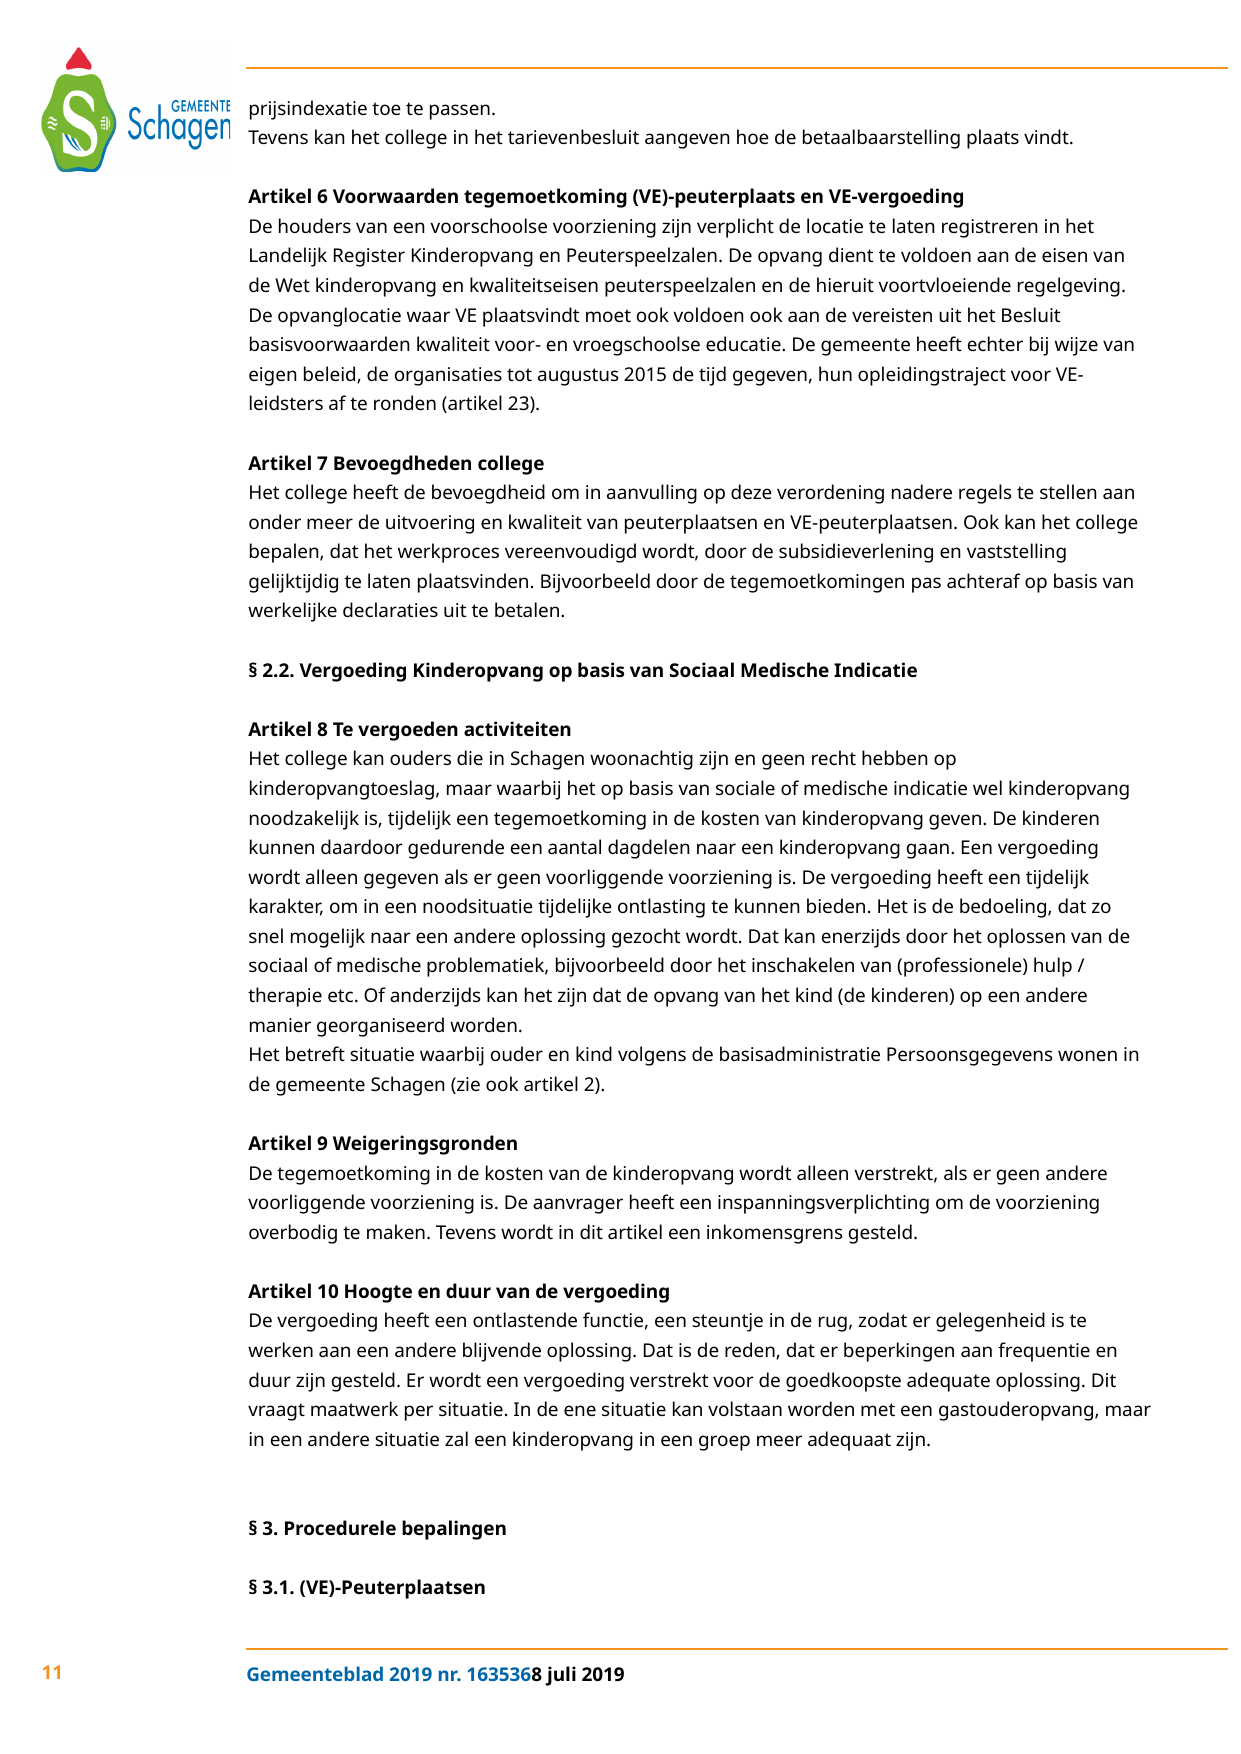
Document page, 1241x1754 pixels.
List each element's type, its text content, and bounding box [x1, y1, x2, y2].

text § 3.1. (VE)-Peuterplaatsen [248, 1574, 1152, 1600]
text De houders van een voorschoolse voorziening zijn verplicht de locatie te laten registreren in het Landelijk Register Kinderopvang en Peuterspeelzalen. De opvang dient te voldoen aan de eisen van de Wet kinderopvang en kwaliteitseisen peuterspeelzalen en de hieruit voortvloeiende regelgeving. [248, 213, 1152, 298]
picture [41, 47, 231, 172]
text § 3. Procedurele bepalingen [248, 1515, 1152, 1541]
text De vergoeding heeft een ontlastende functie, een steuntje in de rug, zodat er gelegenheid is te werken aan een andere blijvende oplossing. Dat is de reden, dat er beperkingen aan frequentie en duur zijn gesteld. Er wordt een vergoeding verstrekt voor de goedkoopste adequate oplossing. Dit vraagt maatwerk per situatie. In de ene situatie kan volstaan worden met een gastouderopvang, maar in een andere situatie zal een kinderopvang in een groep meer adequaat zijn. [248, 1308, 1152, 1452]
text Het college heeft de bevoegdheid om in aanvulling op deze verordening nadere regels te stellen aan onder meer de uitvoering en kwaliteit van peuterplaatsen en VE-peuterplaatsen. Ook kan het college bepalen, dat het werkproces vereenvoudigd wordt, door de subsidieverlening en vaststelling gelijktijdig te laten plaatsvinden. Bijvoorbeeld door de tegemoetkomingen pas achteraf op basis van werkelijke declaraties uit te betalen. [248, 479, 1152, 623]
text Artikel 6 Voorwaarden tegemoetkoming (VE)-peuterplaats en VE-vergoeding [248, 183, 1152, 209]
text Artikel 8 Te vergoeden activiteiten [248, 716, 1152, 742]
text De opvanglocatie waar VE plaatsvindt moet ook voldoen ook aan de vereisten uit het Besluit basisvoorwaarden kwaliteit voor- en vroegschoolse educatie. De gemeente heeft echter bij wijze van eigen beleid, de organisaties tot augustus 2015 de tijd gegeven, hun opleidingstraject voor VE-leidsters af te ronden (artikel 23). [248, 302, 1152, 416]
text Artikel 7 Bevoegdheden college [248, 450, 1152, 476]
text Het betreft situatie waarbij ouder en kind volgens de basisadministratie Persoonsgegevens wonen in de gemeente Schagen (zie ook artikel 2). [248, 1041, 1152, 1097]
text Artikel 10 Hoogte en duur van de vergoeding [248, 1278, 1152, 1304]
text § 2.2. Vergoeding Kinderopvang op basis van Sociaal Medische Indicatie [248, 657, 1152, 683]
text prijsindexatie toe te passen. [248, 95, 1152, 121]
text Tevens kan het college in het tarievenbesluit aangeven hoe de betaalbaarstelling plaats vindt. [248, 124, 1152, 150]
text Het college kan ouders die in Schagen woonachtig zijn en geen recht hebben op kinderopvangtoeslag, maar waarbij het op basis van sociale of medische indicatie wel kinderopvang noodzakelijk is, tijdelijk een tegemoetkoming in de kosten van kinderopvang geven. De kinderen kunnen daardoor gedurende een aantal dagdelen naar een kinderopvang gaan. Een vergoeding wordt alleen gegeven als er geen voorliggende voorziening is. De vergoeding heeft een tijdelijk karakter, om in een noodsituatie tijdelijke ontlasting te kunnen bieden. Het is de bedoeling, dat zo snel mogelijk naar een andere oplossing gezocht wordt. Dat kan enerzijds door het oplossen van de sociaal of medische problematiek, bijvoorbeeld door het inschakelen van (professionele) hulp / therapie etc. Of anderzijds kan het zijn dat de opvang van het kind (de kinderen) op een andere manier georganiseerd worden. [248, 746, 1152, 1038]
text Artikel 9 Weigeringsgronden [248, 1130, 1152, 1156]
text De tegemoetkoming in de kosten van de kinderopvang wordt alleen verstrekt, als er geen andere voorliggende voorziening is. De aanvrager heeft een inspanningsverplichting om de voorziening overbodig te maken. Tevens wordt in dit artikel een inkomensgrens gesteld. [248, 1160, 1152, 1245]
